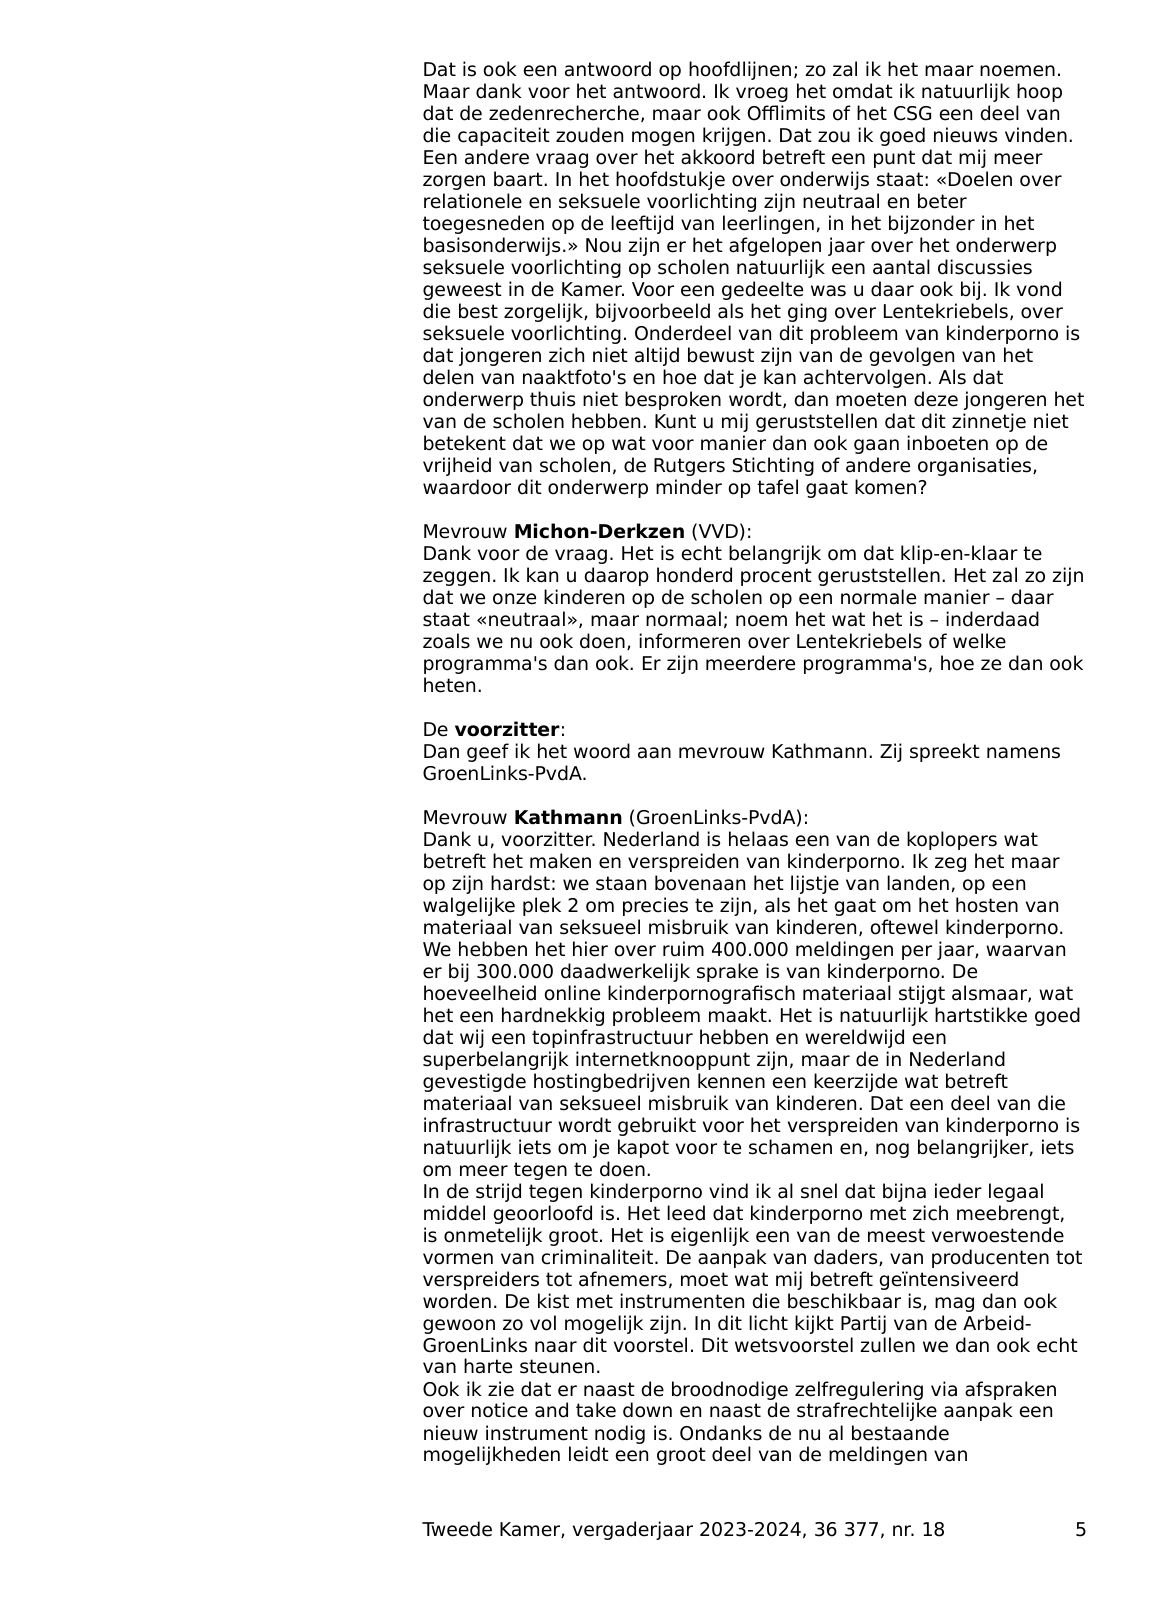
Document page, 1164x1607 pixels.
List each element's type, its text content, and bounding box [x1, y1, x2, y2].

text Dat is ook een antwoord op hoofdlijnen; zo zal ik het maar noemen. Maar dank voor het antwoord. Ik vroeg het omdat ik natuurlijk hoop dat de zedenrecherche, maar ook Offlimits of het CSG een deel van die capaciteit zouden mogen krijgen. Dat zou ik goed nieuws vinden. [422, 59, 1087, 147]
text Mevrouw Kathmann (GroenLinks-PvdA): [422, 807, 1087, 829]
text Dan geef ik het woord aan mevrouw Kathmann. Zij spreekt namens GroenLinks-PvdA. [422, 741, 1087, 785]
text De voorzitter: [422, 719, 1087, 741]
text In de strijd tegen kinderporno vind ik al snel dat bijna ieder legaal middel geoorloofd is. Het leed dat kinderporno met zich meebrengt, is onmetelijk groot. Het is eigenlijk een van de meest verwoestende vormen van criminaliteit. De aanpak van daders, van producenten tot verspreiders tot afnemers, moet wat mij betreft geïntensiveerd worden. De kist met instrumenten die beschikbaar is, mag dan ook gewoon zo vol mogelijk zijn. In dit licht kijkt Partij van de Arbeid-GroenLinks naar dit voorstel. Dit wetsvoorstel zullen we dan ook echt van harte steunen. [422, 1181, 1087, 1378]
text Een andere vraag over het akkoord betreft een punt dat mij meer zorgen baart. In het hoofdstukje over onderwijs staat: «Doelen over relationele en seksuele voorlichting zijn neutraal en beter toegesneden op de leeftijd van leerlingen, in het bijzonder in het basisonderwijs.» Nou zijn er het afgelopen jaar over het onderwerp seksuele voorlichting op scholen natuurlijk een aantal discussies geweest in de Kamer. Voor een gedeelte was u daar ook bij. Ik vond die best zorgelijk, bijvoorbeeld als het ging over Lentekriebels, over seksuele voorlichting. Onderdeel van dit probleem van kinderporno is dat jongeren zich niet altijd bewust zijn van de gevolgen van het delen van naaktfoto's en hoe dat je kan achtervolgen. Als dat onderwerp thuis niet besproken wordt, dan moeten deze jongeren het van de scholen hebben. Kunt u mij geruststellen dat dit zinnetje niet betekent dat we op wat voor manier dan ook gaan inboeten op de vrijheid van scholen, de Rutgers Stichting of andere organisaties, waardoor dit onderwerp minder op tafel gaat komen? [422, 147, 1087, 499]
text Dank u, voorzitter. Nederland is helaas een van de koplopers wat betreft het maken en verspreiden van kinderporno. Ik zeg het maar op zijn hardst: we staan bovenaan het lijstje van landen, op een walgelijke plek 2 om precies te zijn, als het gaat om het hosten van materiaal van seksueel misbruik van kinderen, oftewel kinderporno. We hebben het hier over ruim 400.000 meldingen per jaar, waarvan er bij 300.000 daadwerkelijk sprake is van kinderporno. De hoeveelheid online kinderpornografisch materiaal stijgt alsmaar, wat het een hardnekkig probleem maakt. Het is natuurlijk hartstikke goed dat wij een topinfrastructuur hebben en wereldwijd een superbelangrijk internetknooppunt zijn, maar de in Nederland gevestigde hostingbedrijven kennen een keerzijde wat betreft materiaal van seksueel misbruik van kinderen. Dat een deel van die infrastructuur wordt gebruikt voor het verspreiden van kinderporno is natuurlijk iets om je kapot voor te schamen en, nog belangrijker, iets om meer tegen te doen. [422, 829, 1087, 1181]
text Mevrouw Michon-Derkzen (VVD): [422, 521, 1087, 543]
text Ook ik zie dat er naast de broodnodige zelfregulering via afspraken over notice and take down en naast de strafrechtelijke aanpak een nieuw instrument nodig is. Ondanks de nu al bestaande mogelijkheden leidt een groot deel van de meldingen van [422, 1378, 1087, 1466]
text Dank voor de vraag. Het is echt belangrijk om dat klip-en-klaar te zeggen. Ik kan u daarop honderd procent geruststellen. Het zal zo zijn dat we onze kinderen op de scholen op een normale manier – daar staat «neutraal», maar normaal; noem het wat het is – inderdaad zoals we nu ook doen, informeren over Lentekriebels of welke programma's dan ook. Er zijn meerdere programma's, hoe ze dan ook heten. [422, 543, 1087, 697]
